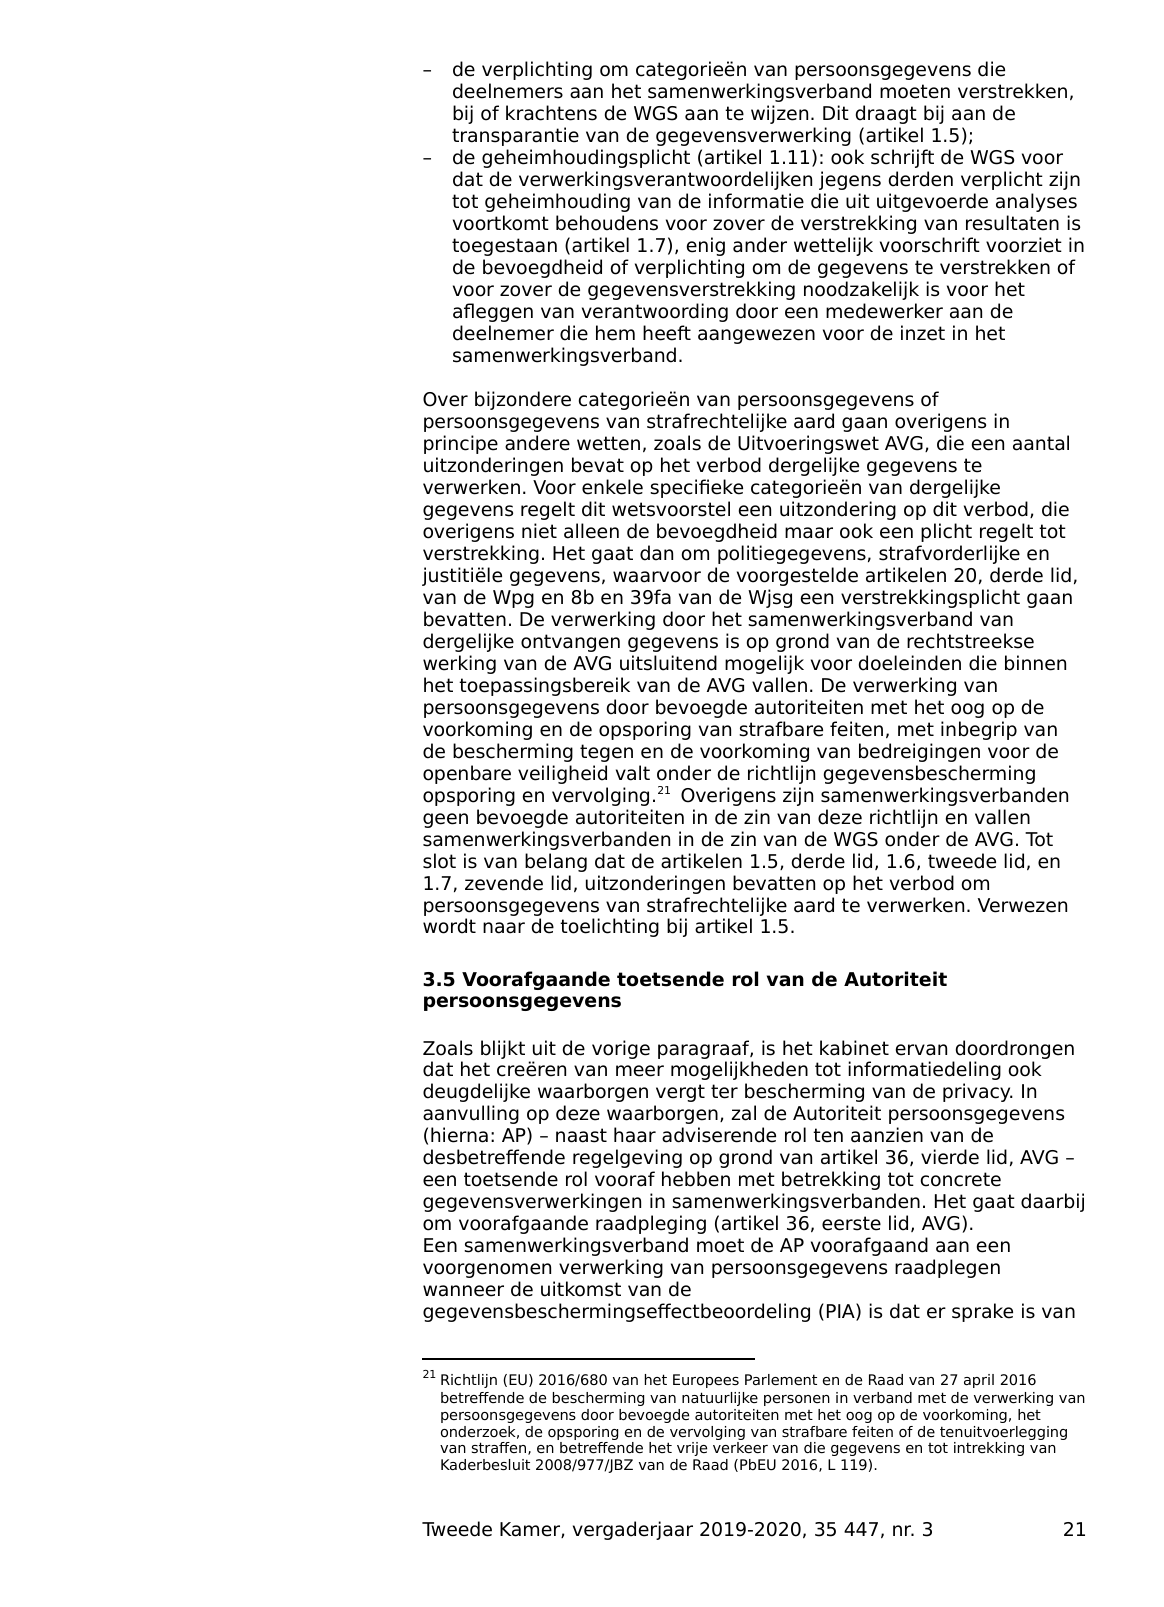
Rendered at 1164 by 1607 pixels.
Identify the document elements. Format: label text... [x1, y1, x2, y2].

text Richtlijn (EU) 2016/680 van het Europees Parlement en de Raad van 27 april 2016 betreffende de bescherming van natuurlijke personen in verband met de verwerking van persoonsgegevens door bevoegde autoriteiten met het oog op de voorkoming, het onderzoek, de opsporing en de vervolging van strafbare feiten of de tenuitvoerlegging van straffen, en betreffende het vrije verkeer van die gegevens en tot intrekking van Kaderbesluit 2008/977/JBZ van de Raad (PbEU 2016, L 119). [422, 1368, 1087, 1474]
text Een samenwerkingsverband moet de AP voorafgaand aan een voorgenomen verwerking van persoonsgegevens raadplegen wanneer de uitkomst van de gegevensbeschermingseffectbeoordeling (PIA) is dat er sprake is van [422, 1235, 1087, 1323]
subtitle 3.5 Voorafgaande toetsende rol van de Autoriteit persoonsgegevens [422, 968, 1087, 1012]
text – de verplichting om categorieën van persoonsgegevens die deelnemers aan het samenwerkingsverband moeten verstrekken, bij of krachtens de WGS aan te wijzen. Dit draagt bij aan de transparantie van de gegevensverwerking (artikel 1.5); [422, 59, 1087, 147]
text Zoals blijkt uit de vorige paragraaf, is het kabinet ervan doordrongen dat het creëren van meer mogelijkheden tot informatiedeling ook deugdelijke waarborgen vergt ter bescherming van de privacy. In aanvulling op deze waarborgen, zal de Autoriteit persoonsgegevens (hierna: AP) – naast haar adviserende rol ten aanzien van de desbetreffende regelgeving op grond van artikel 36, vierde lid, AVG – een toetsende rol vooraf hebben met betrekking tot concrete gegevensverwerkingen in samenwerkingsverbanden. Het gaat daarbij om voorafgaande raadpleging (artikel 36, eerste lid, AVG). [422, 1037, 1087, 1235]
text Over bijzondere categorieën van persoonsgegevens of persoonsgegevens van strafrechtelijke aard gaan overigens in principe andere wetten, zoals de Uitvoeringswet AVG, die een aantal uitzonderingen bevat op het verbod dergelijke gegevens te verwerken. Voor enkele specifieke categorieën van dergelijke gegevens regelt dit wetsvoorstel een uitzondering op dit verbod, die overigens niet alleen de bevoegdheid maar ook een plicht regelt tot verstrekking. Het gaat dan om politiegegevens, strafvorderlijke en justitiële gegevens, waarvoor de voorgestelde artikelen 20, derde lid, van de Wpg en 8b en 39fa van de Wjsg een verstrekkingsplicht gaan bevatten. De verwerking door het samenwerkingsverband van dergelijke ontvangen gegevens is op grond van de rechtstreekse werking van de AVG uitsluitend mogelijk voor doeleinden die binnen het toepassingsbereik van de AVG vallen. De verwerking van persoonsgegevens door bevoegde autoriteiten met het oog op de voorkoming en de opsporing van strafbare feiten, met inbegrip van de bescherming tegen en de voorkoming van bedreigingen voor de openbare veiligheid valt onder de richtlijn gegevensbescherming opsporing en vervolging. Overigens zijn samenwerkingsverbanden geen bevoegde autoriteiten in de zin van deze richtlijn en vallen samenwerkingsverbanden in de zin van de WGS onder de AVG. Tot slot is van belang dat de artikelen 1.5, derde lid, 1.6, tweede lid, en 1.7, zevende lid, uitzonderingen bevatten op het verbod om persoonsgegevens van strafrechtelijke aard te verwerken. Verwezen wordt naar de toelichting bij artikel 1.5. [422, 389, 1087, 938]
text – de geheimhoudingsplicht (artikel 1.11): ook schrijft de WGS voor dat de verwerkingsverantwoordelijken jegens derden verplicht zijn tot geheimhouding van de informatie die uit uitgevoerde analyses voortkomt behoudens voor zover de verstrekking van resultaten is toegestaan (artikel 1.7), enig ander wettelijk voorschrift voorziet in de bevoegdheid of verplichting om de gegevens te verstrekken of voor zover de gegevensverstrekking noodzakelijk is voor het afleggen van verantwoording door een medewerker aan de deelnemer die hem heeft aangewezen voor de inzet in het samenwerkingsverband. [422, 147, 1087, 367]
